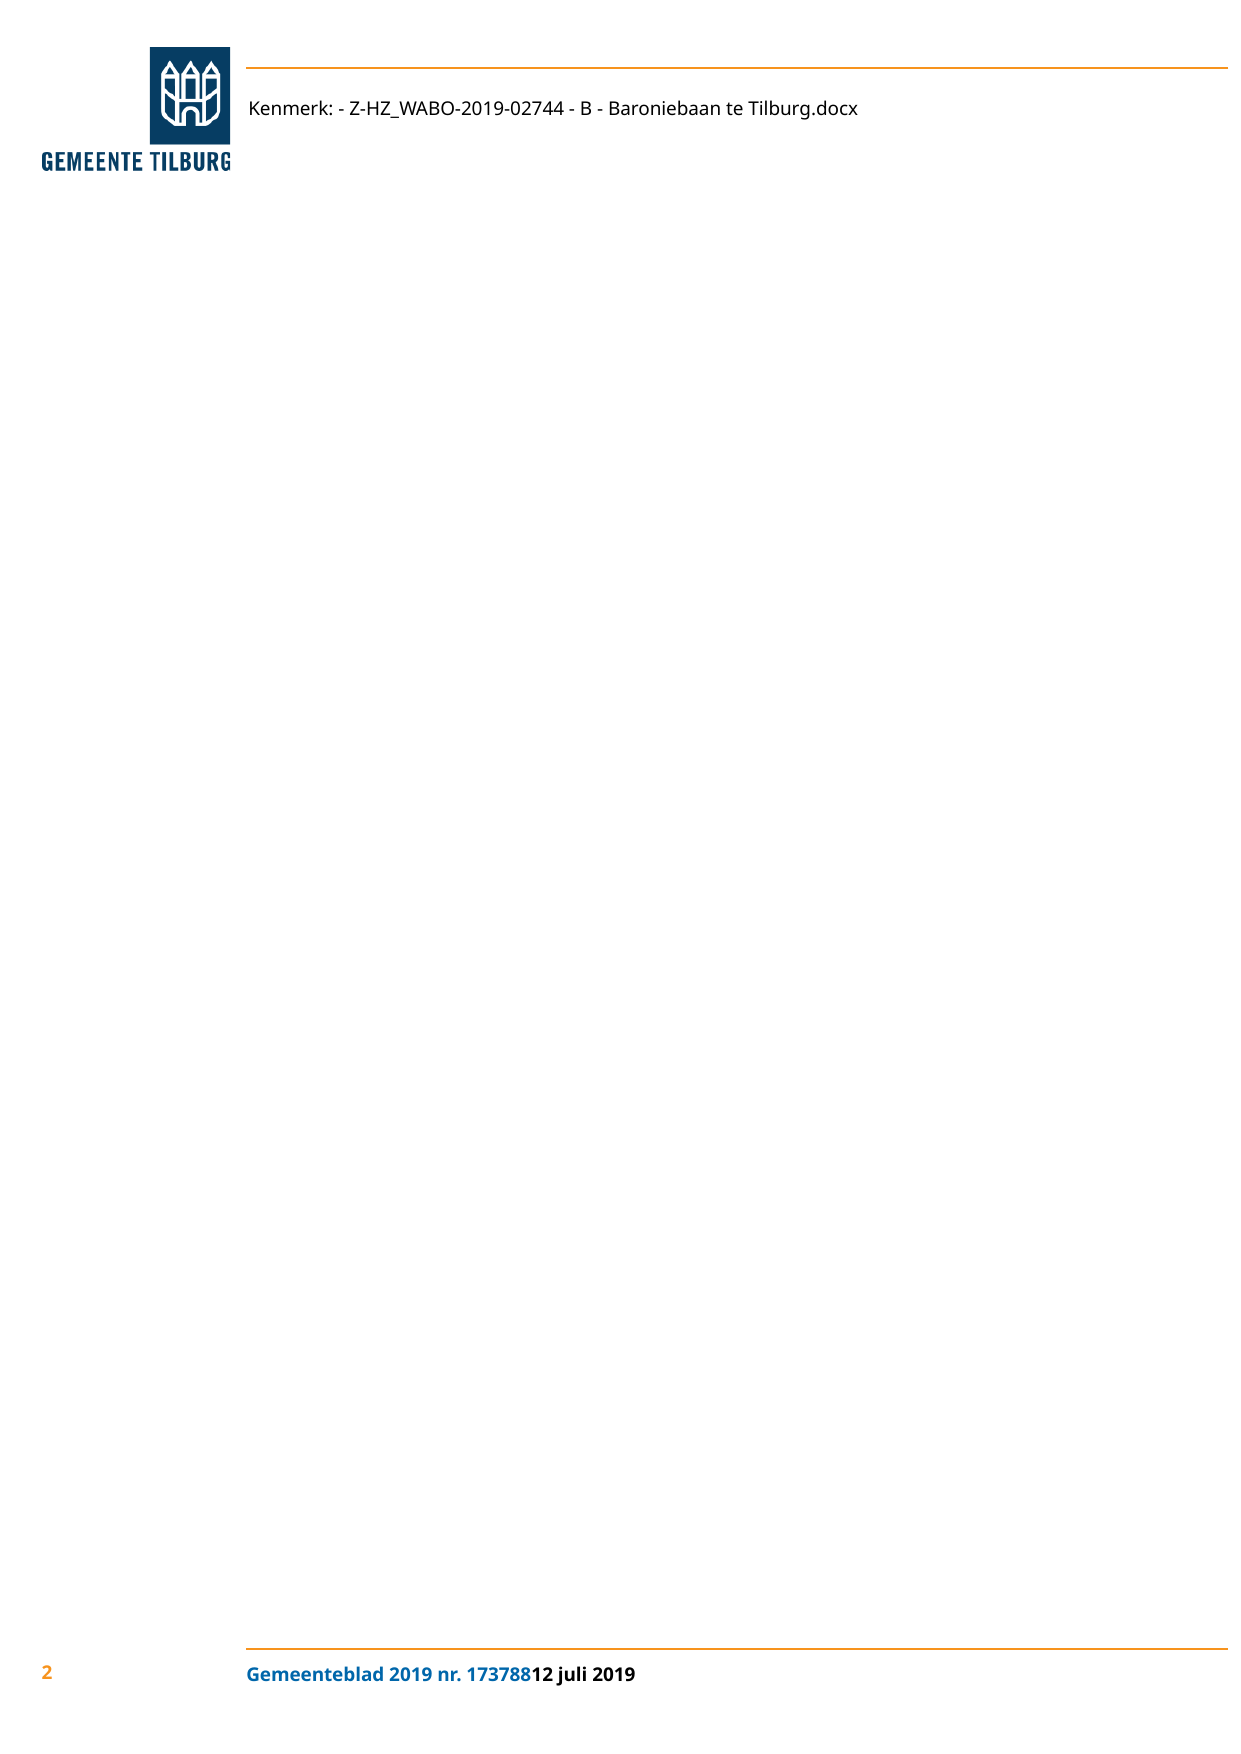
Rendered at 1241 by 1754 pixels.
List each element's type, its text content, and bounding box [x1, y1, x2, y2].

text Kenmerk: - Z-HZ_WABO-2019-02744 - B - Baroniebaan te Tilburg.docx [248, 95, 1152, 121]
picture [41, 47, 231, 172]
